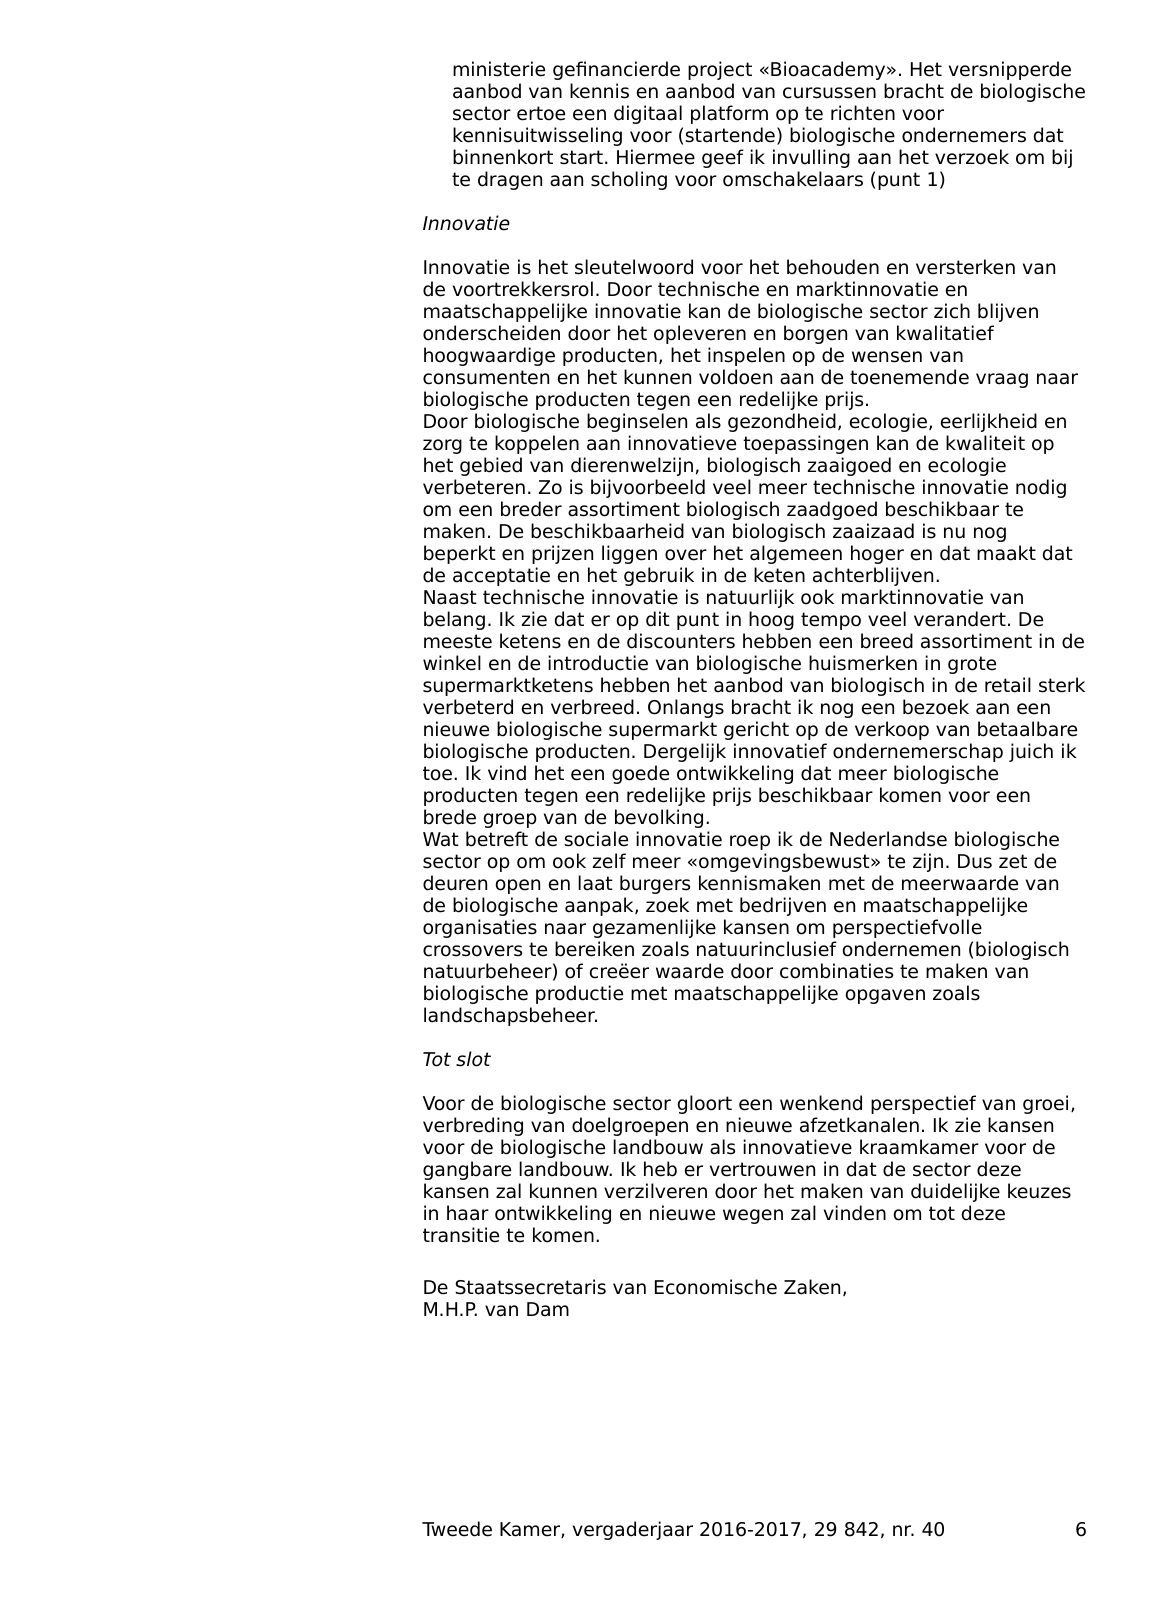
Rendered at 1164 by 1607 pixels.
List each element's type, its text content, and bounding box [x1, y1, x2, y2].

subtitle Innovatie [422, 213, 1087, 235]
text De Staatssecretaris van Economische Zaken, M.H.P. van Dam [422, 1277, 1087, 1321]
text Naast technische innovatie is natuurlijk ook marktinnovatie van belang. Ik zie dat er op dit punt in hoog tempo veel verandert. De meeste ketens en de discounters hebben een breed assortiment in de winkel en de introductie van biologische huismerken in grote supermarktketens hebben het aanbod van biologisch in de retail sterk verbeterd en verbreed. Onlangs bracht ik nog een bezoek aan een nieuwe biologische supermarkt gericht op de verkoop van betaalbare biologische producten. Dergelijk innovatief ondernemerschap juich ik toe. Ik vind het een goede ontwikkeling dat meer biologische producten tegen een redelijke prijs beschikbaar komen voor een brede groep van de bevolking. [422, 587, 1087, 829]
subtitle Tot slot [422, 1049, 1087, 1071]
text Wat betreft de sociale innovatie roep ik de Nederlandse biologische sector op om ook zelf meer «omgevingsbewust» te zijn. Dus zet de deuren open en laat burgers kennismaken met de meerwaarde van de biologische aanpak, zoek met bedrijven en maatschappelijke organisaties naar gezamenlijke kansen om perspectiefvolle crossovers te bereiken zoals natuurinclusief ondernemen (biologisch natuurbeheer) of creëer waarde door combinaties te maken van biologische productie met maatschappelijke opgaven zoals landschapsbeheer. [422, 829, 1087, 1027]
text Innovatie is het sleutelwoord voor het behouden en versterken van de voortrekkersrol. Door technische en marktinnovatie en maatschappelijke innovatie kan de biologische sector zich blijven onderscheiden door het opleveren en borgen van kwalitatief hoogwaardige producten, het inspelen op de wensen van consumenten en het kunnen voldoen aan de toenemende vraag naar biologische producten tegen een redelijke prijs. [422, 257, 1087, 411]
text Voor de biologische sector gloort een wenkend perspectief van groei, verbreding van doelgroepen en nieuwe afzetkanalen. Ik zie kansen voor de biologische landbouw als innovatieve kraamkamer voor de gangbare landbouw. Ik heb er vertrouwen in dat de sector deze kansen zal kunnen verzilveren door het maken van duidelijke keuzes in haar ontwikkeling en nieuwe wegen zal vinden om tot deze transitie te komen. [422, 1093, 1087, 1247]
text Door biologische beginselen als gezondheid, ecologie, eerlijkheid en zorg te koppelen aan innovatieve toepassingen kan de kwaliteit op het gebied van dierenwelzijn, biologisch zaaigoed en ecologie verbeteren. Zo is bijvoorbeeld veel meer technische innovatie nodig om een breder assortiment biologisch zaadgoed beschikbaar te maken. De beschikbaarheid van biologisch zaaizaad is nu nog beperkt en prijzen liggen over het algemeen hoger en dat maakt dat de acceptatie en het gebruik in de keten achterblijven. [422, 411, 1087, 587]
text ministerie gefinancierde project «Bioacademy». Het versnipperde aanbod van kennis en aanbod van cursussen bracht de biologische sector ertoe een digitaal platform op te richten voor kennisuitwisseling voor (startende) biologische ondernemers dat binnenkort start. Hiermee geef ik invulling aan het verzoek om bij te dragen aan scholing voor omschakelaars (punt 1) [422, 59, 1087, 191]
